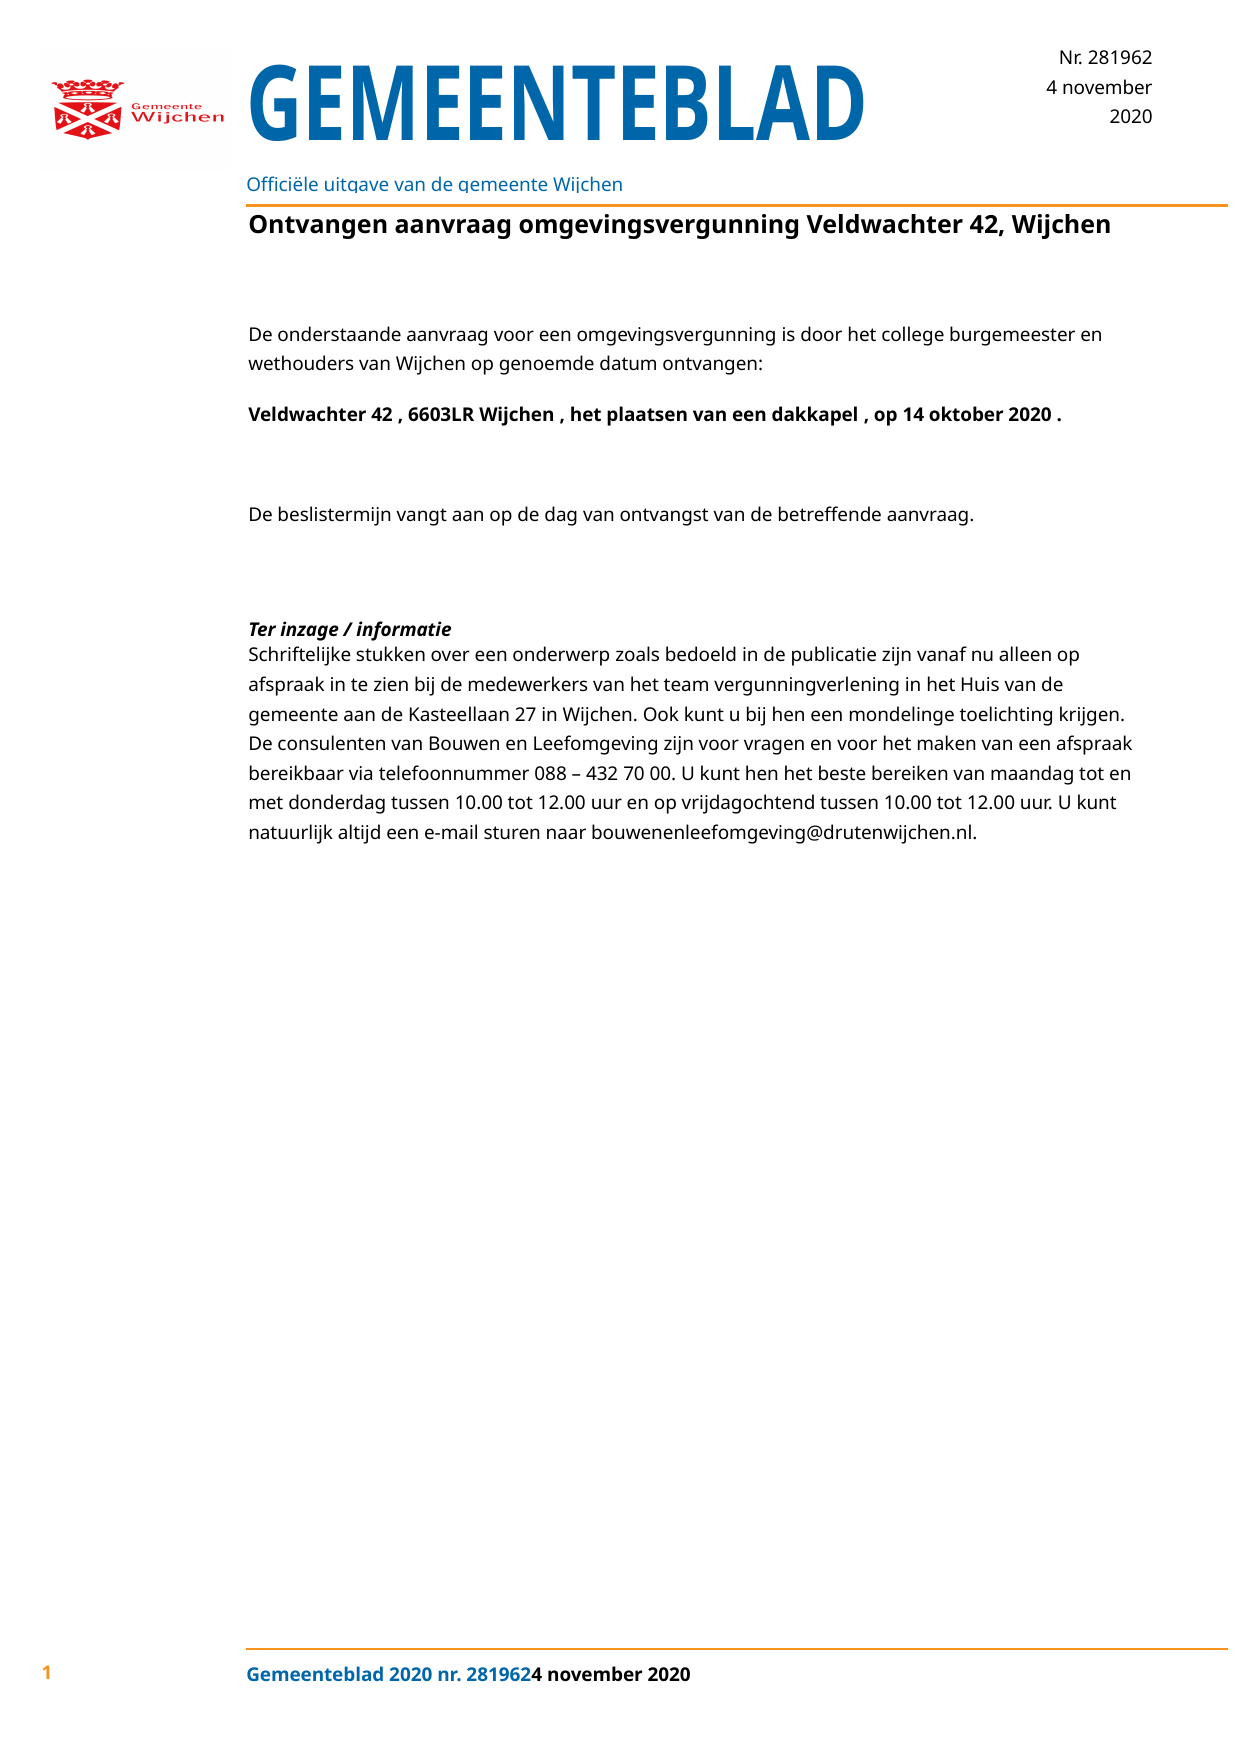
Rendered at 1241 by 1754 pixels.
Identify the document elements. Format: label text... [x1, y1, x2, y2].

text Ter inzage / informatie [248, 616, 1152, 642]
text De beslistermijn vangt aan op de dag van ontvangst van de betreffende aanvraag. [248, 502, 1152, 527]
picture [41, 47, 231, 172]
text De onderstaande aanvraag voor een omgevingsvergunning is door het college burgemeester en wethouders van Wijchen op genoemde datum ontvangen: [248, 321, 1152, 376]
text Schriftelijke stukken over een onderwerp zoals bedoeld in de publicatie zijn vanaf nu alleen op afspraak in te zien bij de medewerkers van het team vergunningverlening in het Huis van de gemeente aan de Kasteellaan 27 in Wijchen. Ook kunt u bij hen een mondelinge toelichting krijgen. De consulenten van Bouwen en Leefomgeving zijn voor vragen en voor het maken van een afspraak bereikbaar via telefoonnummer 088 – 432 70 00. U kunt hen het beste bereiken van maandag tot en met donderdag tussen 10.00 tot 12.00 uur en op vrijdagochtend tussen 10.00 tot 12.00 uur. U kunt natuurlijk altijd een e-mail sturen naar bouwenenleefomgeving@drutenwijchen.nl. [248, 642, 1152, 845]
text Veldwachter 42 , 6603LR Wijchen , het plaatsen van een dakkapel , op 14 oktober 2020 . [248, 401, 1152, 426]
text Ontvangen aanvraag omgevingsvergunning Veldwachter 42, Wijchen [248, 207, 1152, 241]
